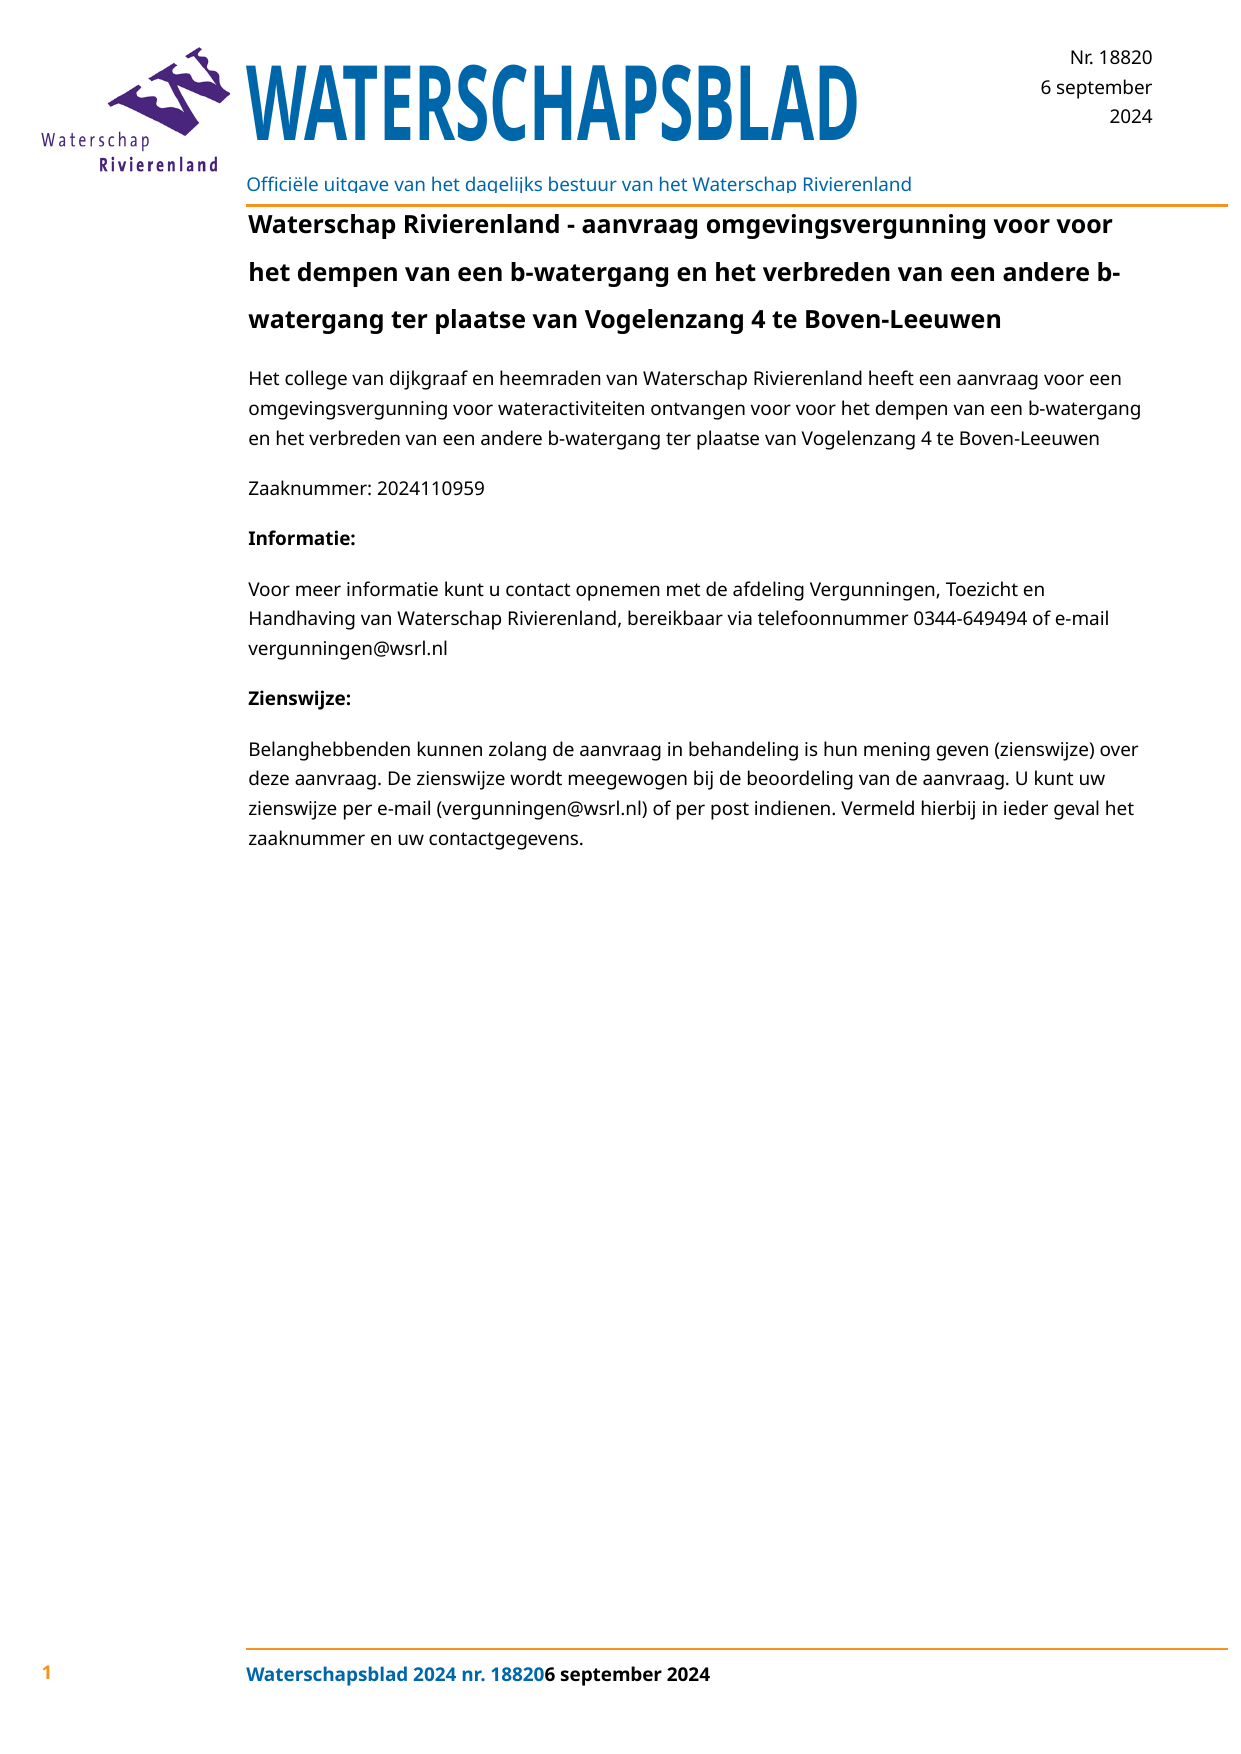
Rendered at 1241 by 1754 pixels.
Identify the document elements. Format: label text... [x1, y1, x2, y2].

text Zienswijze: [248, 686, 1152, 711]
text Voor meer informatie kunt u contact opnemen met de afdeling Vergunningen, Toezicht en Handhaving van Waterschap Rivierenland, bereikbaar via telefoonnummer 0344-649494 of e-mail vergunningen@wsrl.nl [248, 576, 1152, 661]
text Het college van dijkgraaf en heemraden van Waterschap Rivierenland heeft een aanvraag voor een omgevingsvergunning voor wateractiviteiten ontvangen voor voor het dempen van een b-watergang en het verbreden van een andere b-watergang ter plaatse van Vogelenzang 4 te Boven-Leeuwen [248, 366, 1152, 450]
text Informatie: [248, 526, 1152, 551]
text Zaaknummer: 2024110959 [248, 475, 1152, 501]
picture [41, 47, 231, 172]
text Waterschap Rivierenland - aanvraag omgevingsvergunning voor voor het dempen van een b-watergang en het verbreden van een andere b-watergang ter plaatse van Vogelenzang 4 te Boven-Leeuwen [248, 207, 1152, 336]
text Belanghebbenden kunnen zolang de aanvraag in behandeling is hun mening geven (zienswijze) over deze aanvraag. De zienswijze wordt meegewogen bij de beoordeling van de aanvraag. U kunt uw zienswijze per e-mail (vergunningen@wsrl.nl) of per post indienen. Vermeld hierbij in ieder geval het zaaknummer en uw contactgegevens. [248, 736, 1152, 850]
